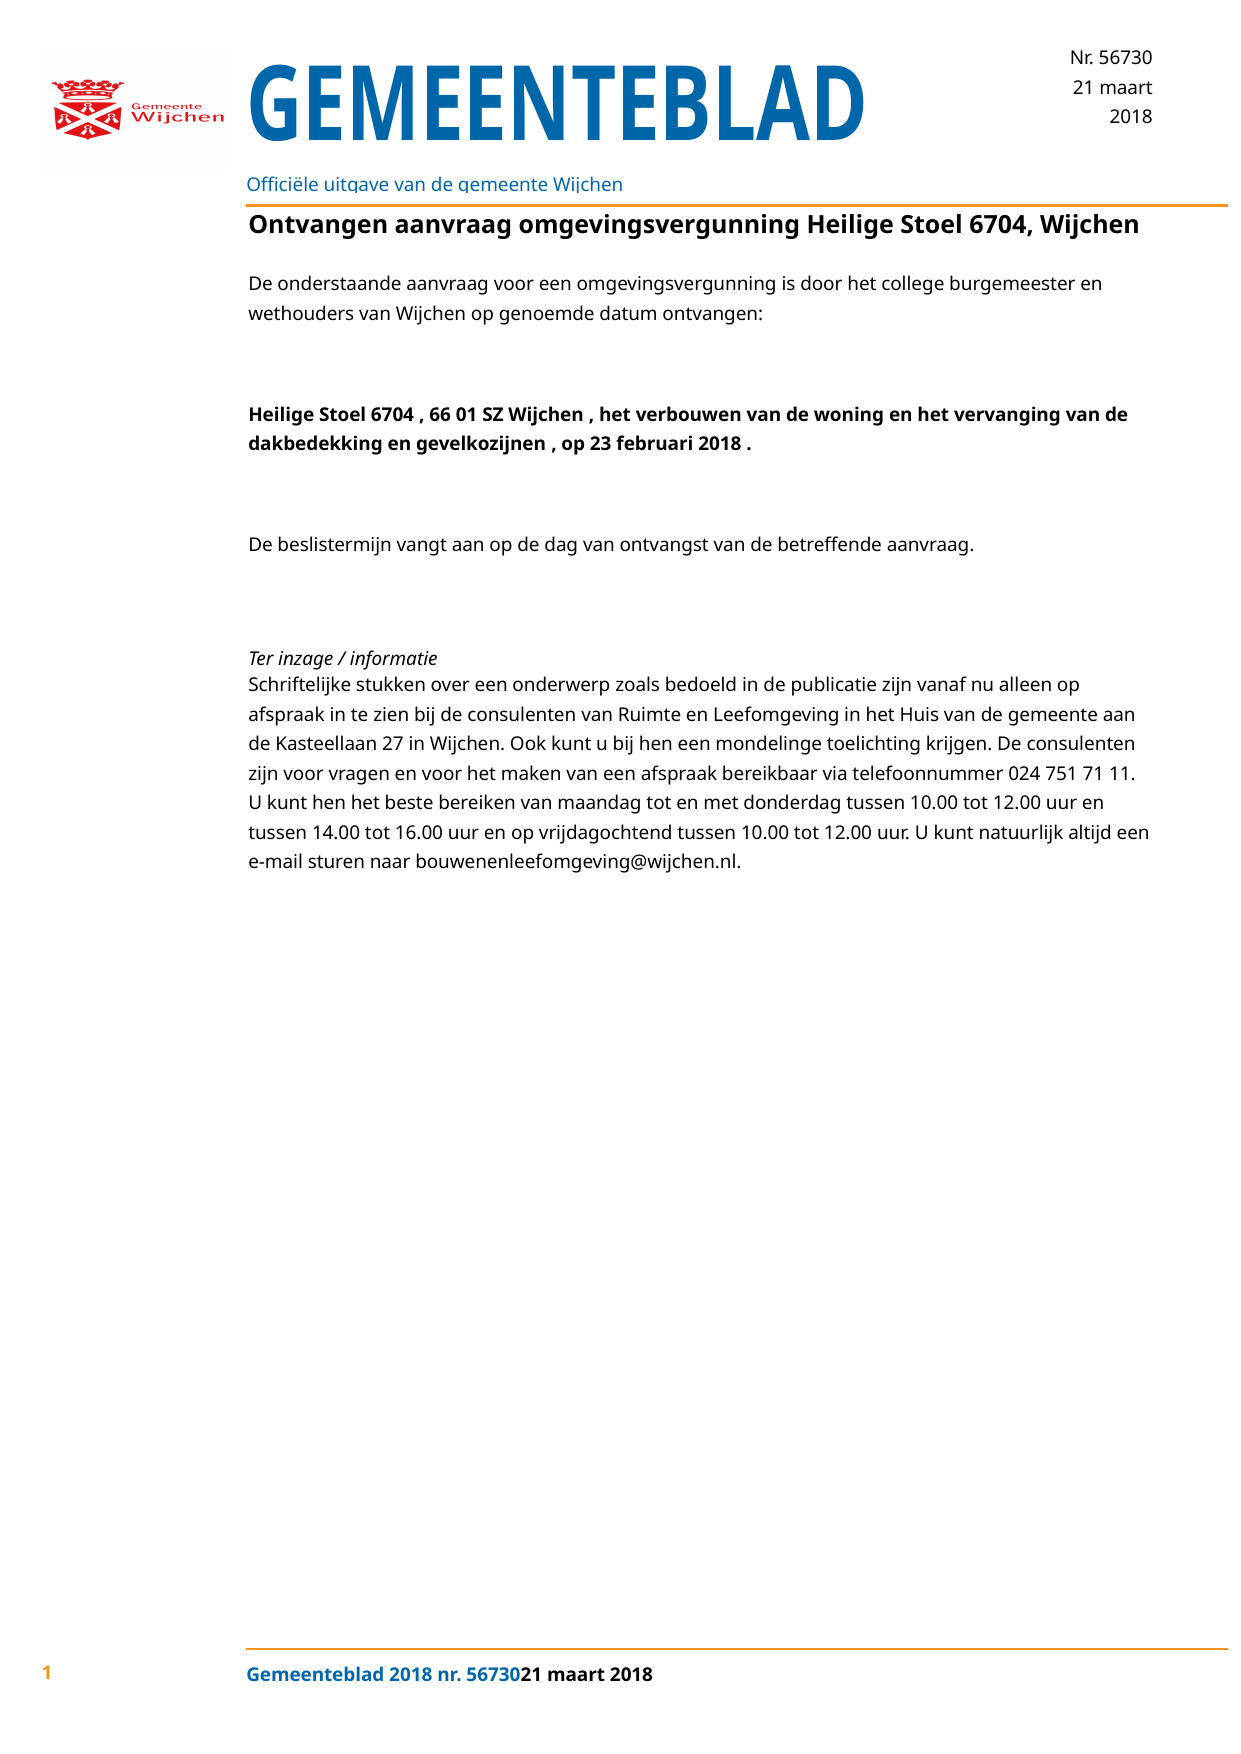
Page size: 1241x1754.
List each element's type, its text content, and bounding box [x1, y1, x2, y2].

text Schriftelijke stukken over een onderwerp zoals bedoeld in de publicatie zijn vanaf nu alleen op afspraak in te zien bij de consulenten van Ruimte en Leefomgeving in het Huis van de gemeente aan de Kasteellaan 27 in Wijchen. Ook kunt u bij hen een mondelinge toelichting krijgen. De consulenten zijn voor vragen en voor het maken van een afspraak bereikbaar via telefoonnummer 024 751 71 11. U kunt hen het beste bereiken van maandag tot en met donderdag tussen 10.00 tot 12.00 uur en tussen 14.00 tot 16.00 uur en op vrijdagochtend tussen 10.00 tot 12.00 uur. U kunt natuurlijk altijd een e-mail sturen naar bouwenenleefomgeving@wijchen.nl. [248, 671, 1152, 874]
picture [41, 47, 231, 172]
text De beslistermijn vangt aan op de dag van ontvangst van de betreffende aanvraag. [248, 531, 1152, 557]
text Heilige Stoel 6704 , 66 01 SZ Wijchen , het verbouwen van de woning en het vervanging van de dakbedekking en gevelkozijnen , op 23 februari 2018 . [248, 401, 1152, 456]
text Ter inzage / informatie [248, 646, 1152, 671]
text De onderstaande aanvraag voor een omgevingsvergunning is door het college burgemeester en wethouders van Wijchen op genoemde datum ontvangen: [248, 270, 1152, 326]
text Ontvangen aanvraag omgevingsvergunning Heilige Stoel 6704, Wijchen [248, 207, 1152, 241]
